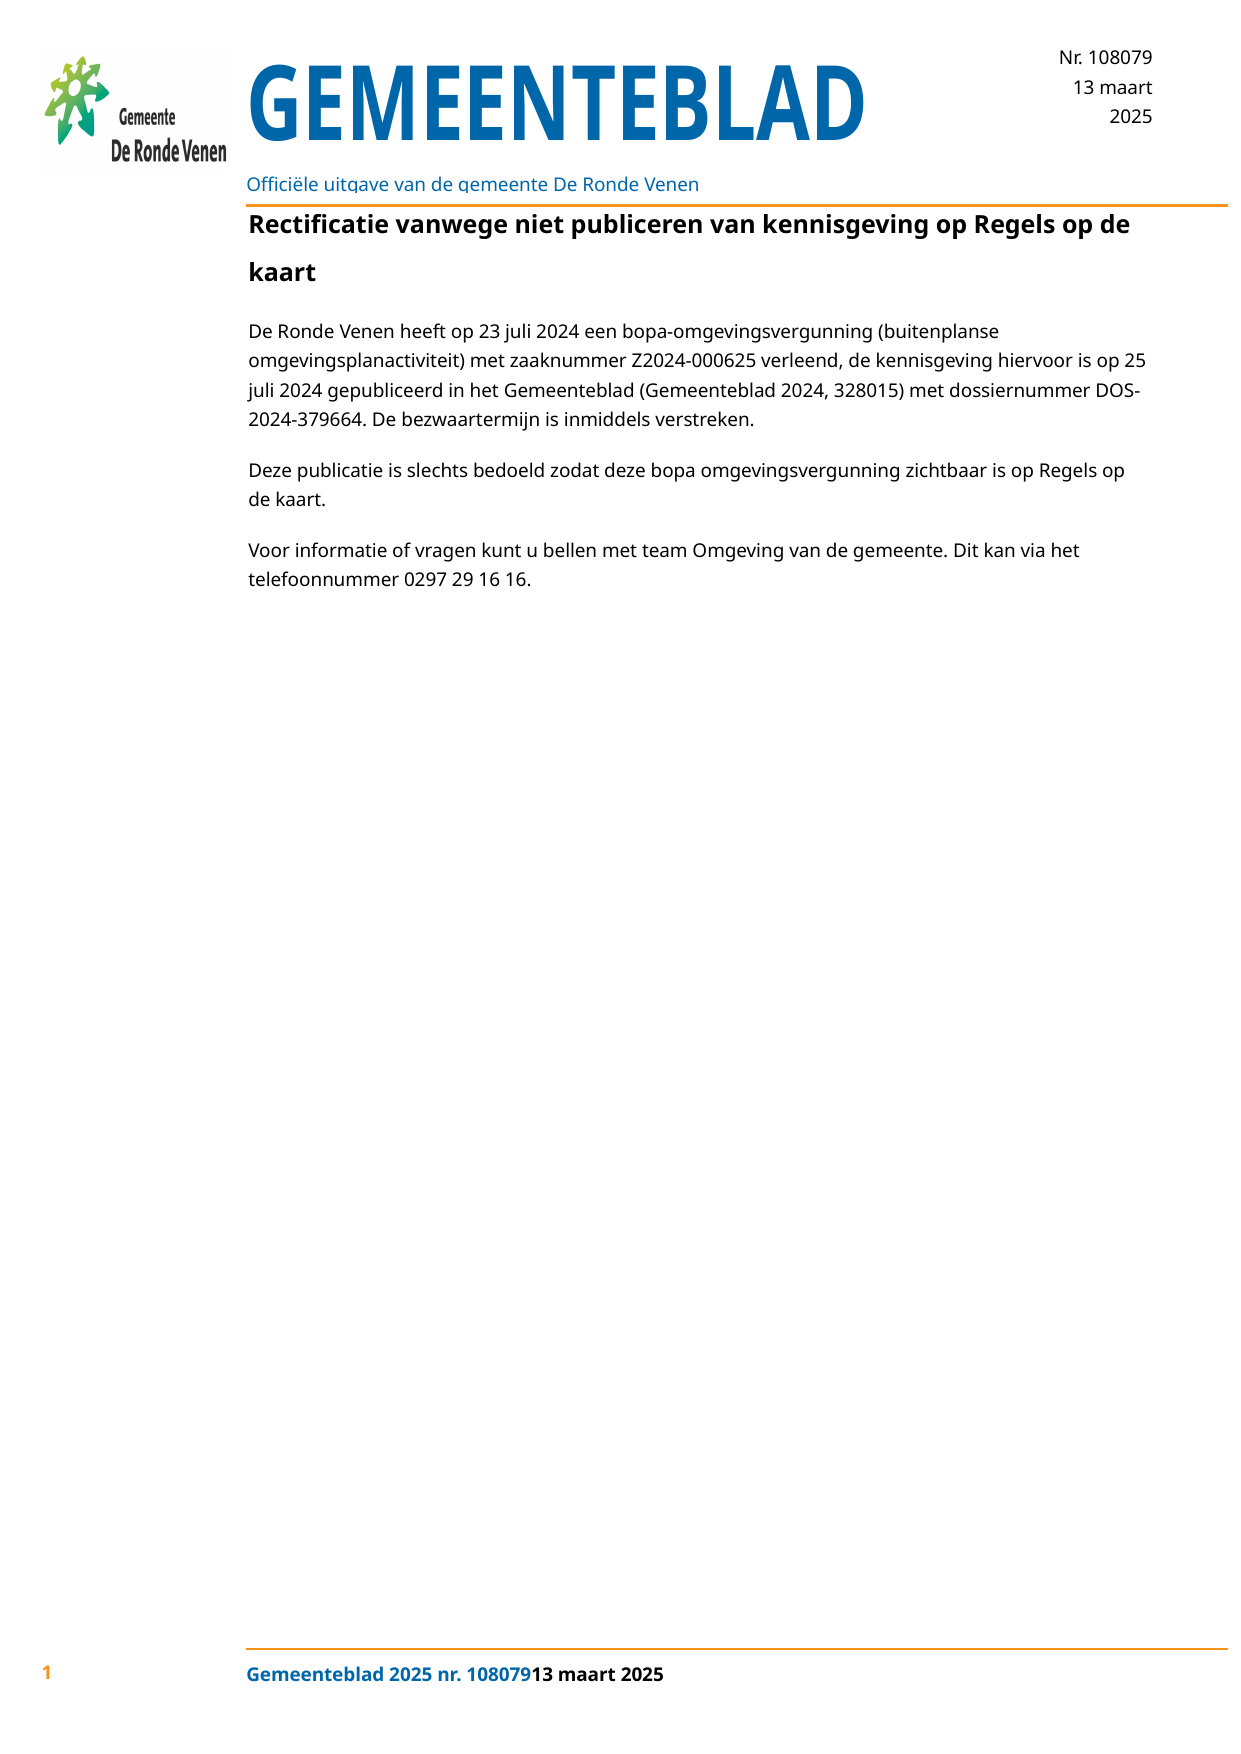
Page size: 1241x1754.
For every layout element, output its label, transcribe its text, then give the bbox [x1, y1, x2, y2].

text De Ronde Venen heeft op 23 juli 2024 een bopa-omgevingsvergunning (buitenplanse omgevingsplanactiviteit) met zaaknummer Z2024-000625 verleend, de kennisgeving hiervoor is op 25 juli 2024 gepubliceerd in het Gemeenteblad (Gemeenteblad 2024, 328015) met dossiernummer DOS-2024-379664. De bezwaartermijn is inmiddels verstreken. [248, 318, 1152, 432]
picture [41, 47, 231, 172]
text Rectificatie vanwege niet publiceren van kennisgeving op Regels op de kaart [248, 207, 1152, 288]
text Voor informatie of vragen kunt u bellen met team Omgeving van de gemeente. Dit kan via het telefoonnummer 0297 29 16 16. [248, 537, 1152, 592]
text Deze publicatie is slechts bedoeld zodat deze bopa omgevingsvergunning zichtbaar is op Regels op de kaart. [248, 457, 1152, 512]
